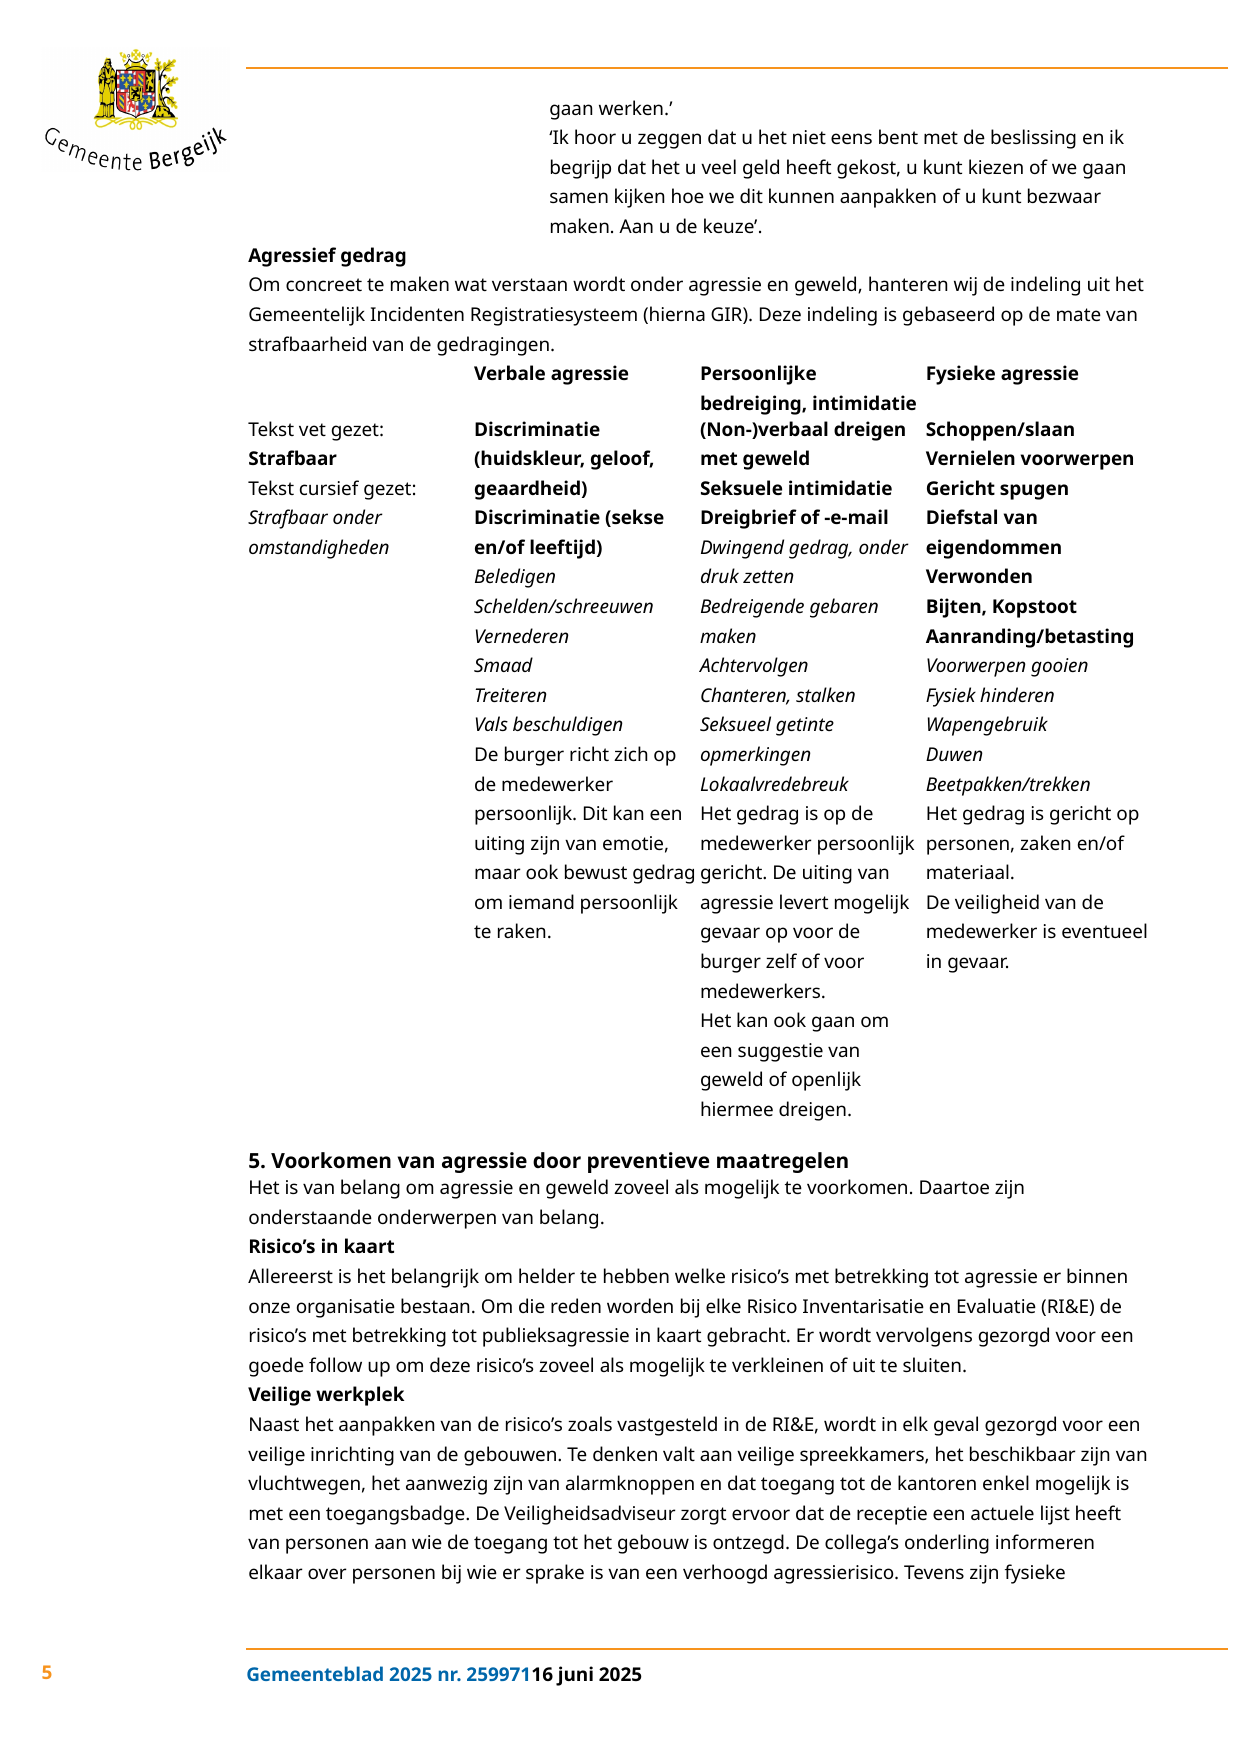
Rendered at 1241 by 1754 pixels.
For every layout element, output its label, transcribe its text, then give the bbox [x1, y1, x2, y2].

table_cell (Non-)verbaal dreigen met geweld Seksuele intimidatie Dreigbrief of -e-mail Dwingend gedrag, onder druk zetten Bedreigende gebaren maken Achtervolgen Chanteren, stalken Seksueel getinte opmerkingen Lokaalvredebreuk Het gedrag is op de medewerker persoonlijk gericht. De uiting van agressie levert mogelijk gevaar op voor de burger zelf of voor medewerkers. Het kan ook gaan om een suggestie van geweld of openlijk hiermee dreigen. [700, 416, 926, 1122]
table_header Verbale agressie [474, 361, 700, 416]
table_header Fysieke agressie [926, 361, 1152, 416]
text Naast het aanpakken van de risico’s zoals vastgesteld in de RI&E, wordt in elk geval gezorgd voor een veilige inrichting van de gebouwen. Te denken valt aan veilige spreekkamers, het beschikbaar zijn van vluchtwegen, het aanwezig zijn van alarmknoppen en dat toegang tot de kantoren enkel mogelijk is met een toegangsbadge. De Veiligheidsadviseur zorgt ervoor dat de receptie een actuele lijst heeft van personen aan wie de toegang tot het gebouw is ontzegd. De collega’s onderling informeren elkaar over personen bij wie er sprake is van een verhoogd agressierisico. Tevens zijn fysieke [248, 1411, 1152, 1585]
text 5. Voorkomen van agressie door preventieve maatregelen [248, 1146, 1152, 1174]
text Veilige werkplek [248, 1382, 1152, 1407]
table_cell Schoppen/slaan Vernielen voorwerpen Gericht spugen Diefstal van eigendommen Verwonden Bijten, Kopstoot Aanranding/betasting Voorwerpen gooien Fysiek hinderen Wapengebruik Duwen Beetpakken/trekken Het gedrag is gericht op personen, zaken en/of materiaal. De veiligheid van de medewerker is eventueel in gevaar. [926, 416, 1152, 1122]
text Agressief gedrag [248, 242, 1152, 268]
picture [41, 47, 231, 172]
table_cell Tekst vet gezet: Strafbaar Tekst cursief gezet: Strafbaar onder omstandigheden [248, 416, 474, 1122]
text Allereerst is het belangrijk om helder te hebben welke risico’s met betrekking tot agressie er binnen onze organisatie bestaan. Om die reden worden bij elke Risico Inventarisatie en Evaluatie (RI&E) de risico’s met betrekking tot publieksagressie in kaart gebracht. Er wordt vervolgens gezorgd voor een goede follow up om deze risico’s zoveel als mogelijk te verkleinen of uit te sluiten. [248, 1263, 1152, 1378]
text Om concreet te maken wat verstaan wordt onder agressie en geweld, hanteren wij de indeling uit het Gemeentelijk Incidenten Registratiesysteem (hierna GIR). Deze indeling is gebaseerd op de mate van strafbaarheid van de gedragingen. [248, 272, 1152, 357]
table_cell gaan werken.’ ‘Ik hoor u zeggen dat u het niet eens bent met de beslissing en ik begrijp dat het u veel geld heeft gekost, u kunt kiezen of we gaan samen kijken hoe we dit kunnen aanpakken of u kunt bezwaar maken. Aan u de keuze’. [549, 95, 1152, 239]
table_cell [248, 95, 549, 239]
text Risico’s in kaart [248, 1234, 1152, 1259]
table_header Persoonlijke bedreiging, intimidatie [700, 361, 926, 416]
text Het is van belang om agressie en geweld zoveel als mogelijk te voorkomen. Daartoe zijn onderstaande onderwerpen van belang. [248, 1174, 1152, 1230]
table_cell Discriminatie (huidskleur, geloof, geaardheid) Discriminatie (sekse en/of leeftijd) Beledigen Schelden/schreeuwen Vernederen Smaad Treiteren Vals beschuldigen De burger richt zich op de medewerker persoonlijk. Dit kan een uiting zijn van emotie, maar ook bewust gedrag om iemand persoonlijk te raken. [474, 416, 700, 1122]
table_header [248, 361, 474, 416]
